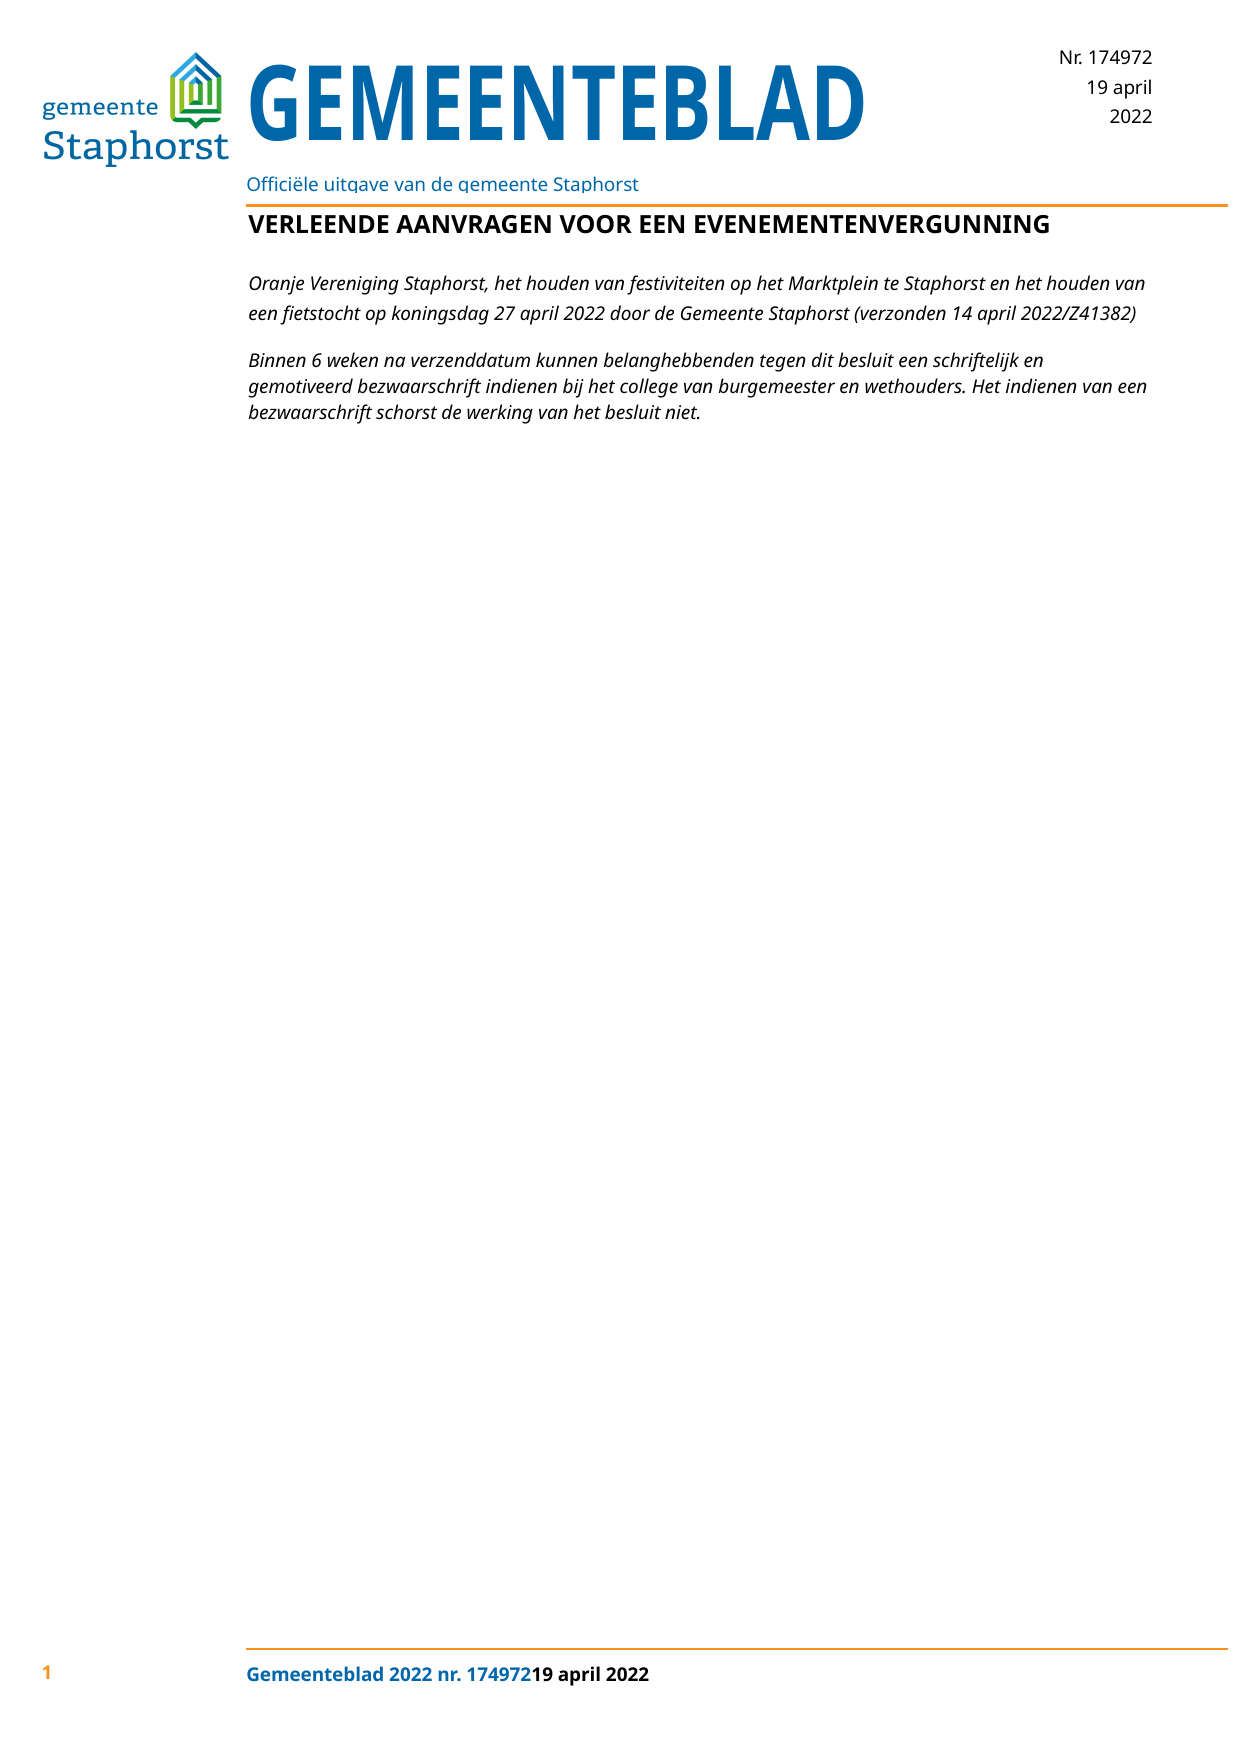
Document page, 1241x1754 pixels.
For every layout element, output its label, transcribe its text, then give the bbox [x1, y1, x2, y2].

text Binnen 6 weken na verzenddatum kunnen belanghebbenden tegen dit besluit een schriftelijk en gemotiveerd bezwaarschrift indienen bij het college van burgemeester en wethouders. Het indienen van een bezwaarschrift schorst de werking van het besluit niet. [248, 348, 1152, 425]
text VERLEENDE AANVRAGEN VOOR EEN EVENEMENTENVERGUNNING [248, 207, 1152, 241]
picture [41, 47, 231, 172]
text Oranje Vereniging Staphorst, het houden van festiviteiten op het Marktplein te Staphorst en het houden van een fietstocht op koningsdag 27 april 2022 door de Gemeente Staphorst (verzonden 14 april 2022/Z41382) [248, 270, 1152, 326]
